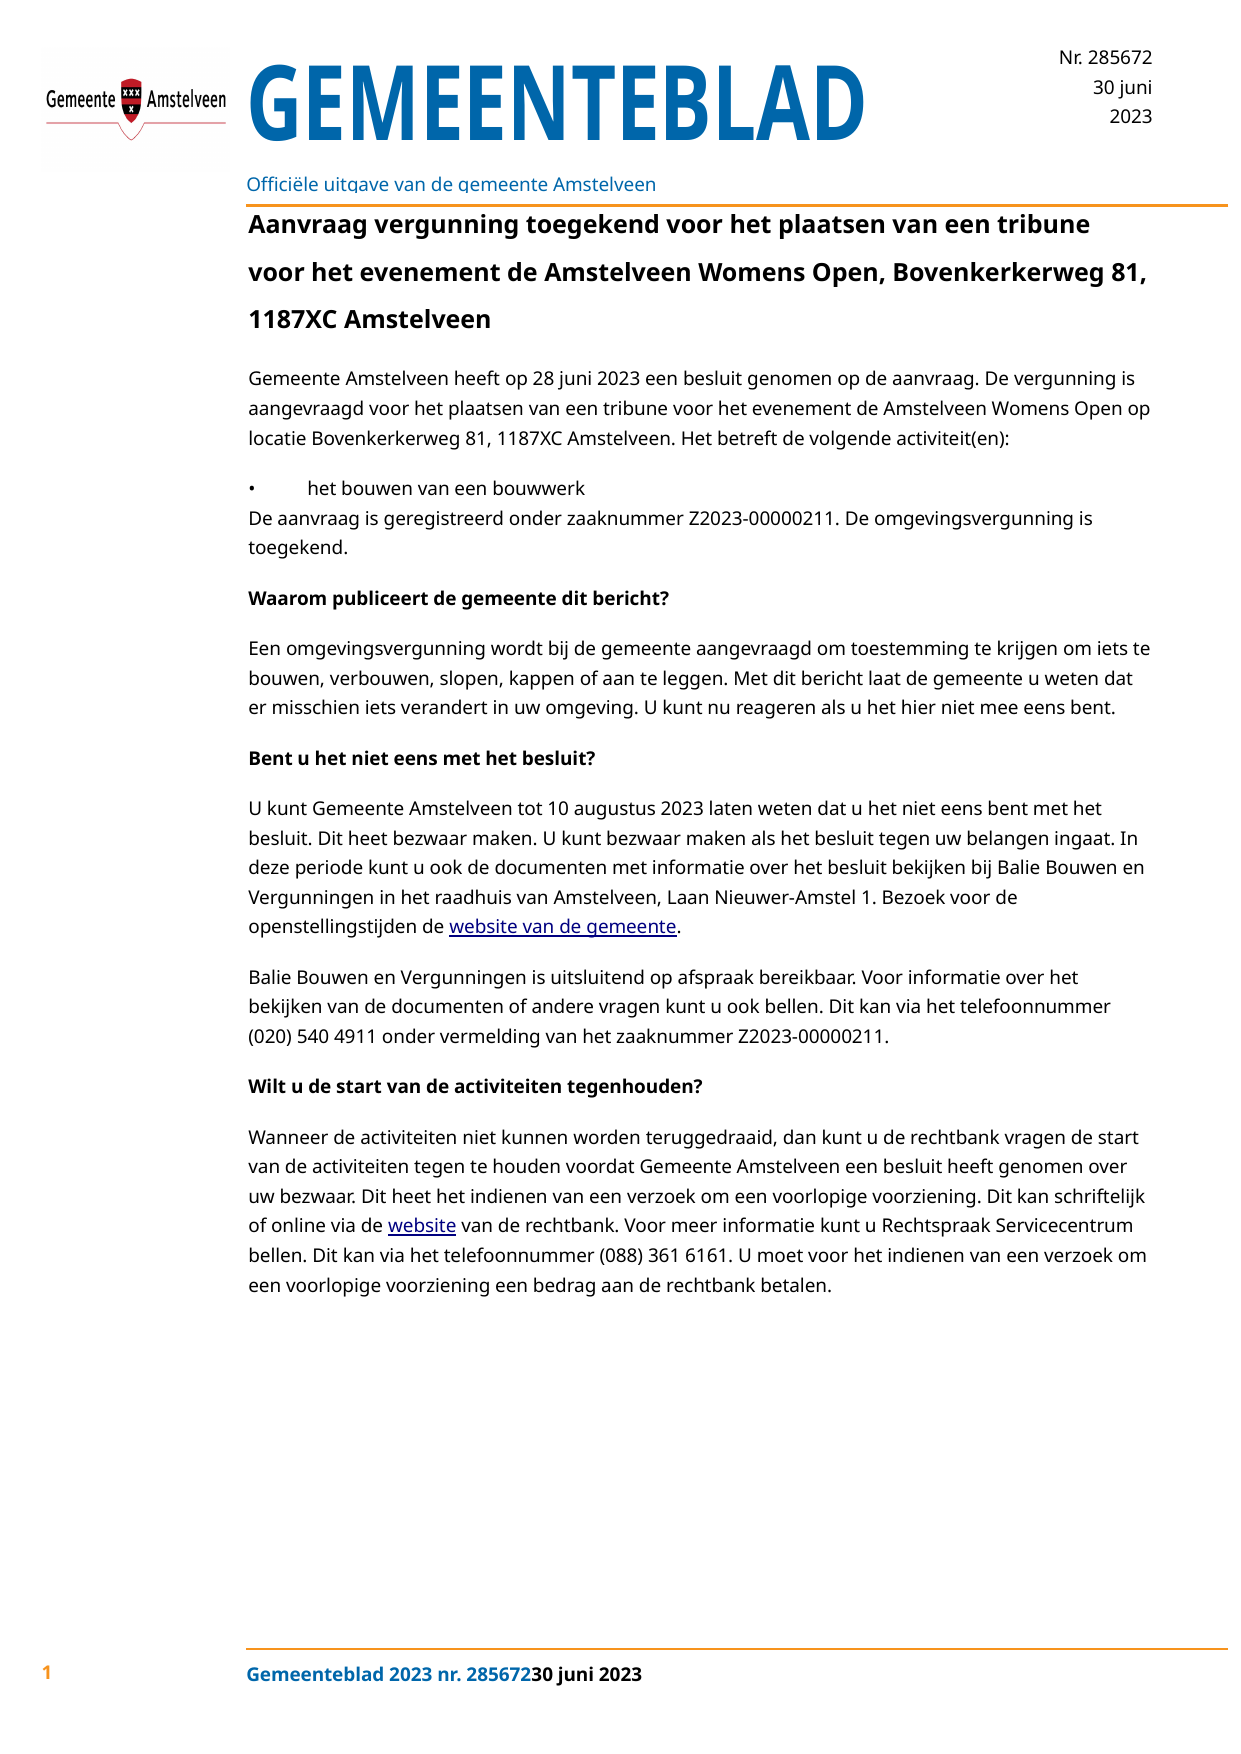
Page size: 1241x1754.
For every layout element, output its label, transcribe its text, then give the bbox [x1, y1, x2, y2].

text Wanneer de activiteiten niet kunnen worden teruggedraaid, dan kunt u de rechtbank vragen de start van de activiteiten tegen te houden voordat Gemeente Amstelveen een besluit heeft genomen over uw bezwaar. Dit heet het indienen van een verzoek om een voorlopige voorziening. Dit kan schriftelijk of online via de website van de rechtbank. Voor meer informatie kunt u Rechtspraak Servicecentrum bellen. Dit kan via het telefoonnummer (088) 361 6161. U moet voor het indienen van een verzoek om een voorlopige voorziening een bedrag aan de rechtbank betalen. [248, 1124, 1152, 1297]
text Balie Bouwen en Vergunningen is uitsluitend op afspraak bereikbaar. Voor informatie over het bekijken van de documenten of andere vragen kunt u ook bellen. Dit kan via het telefoonnummer (020) 540 4911 onder vermelding van het zaaknummer Z2023-00000211. [248, 964, 1152, 1049]
text Aanvraag vergunning toegekend voor het plaatsen van een tribune voor het evenement de Amstelveen Womens Open, Bovenkerkerweg 81, 1187XC Amstelveen [248, 207, 1152, 336]
text De aanvraag is geregistreerd onder zaaknummer Z2023-00000211. De omgevingsvergunning is toegekend. [248, 505, 1152, 560]
picture [41, 47, 231, 172]
text U kunt Gemeente Amstelveen tot 10 augustus 2023 laten weten dat u het niet eens bent met het besluit. Dit heet bezwaar maken. U kunt bezwaar maken als het besluit tegen uw belangen ingaat. In deze periode kunt u ook de documenten met informatie over het besluit bekijken bij Balie Bouwen en Vergunningen in het raadhuis van Amstelveen, Laan Nieuwer-Amstel 1. Bezoek voor de openstellingstijden de website van de gemeente. [248, 795, 1152, 939]
text Gemeente Amstelveen heeft op 28 juni 2023 een besluit genomen op de aanvraag. De vergunning is aangevraagd voor het plaatsen van een tribune voor het evenement de Amstelveen Womens Open op locatie Bovenkerkerweg 81, 1187XC Amstelveen. Het betreft de volgende activiteit(en): [248, 366, 1152, 450]
list het bouwen van een bouwwerk [248, 475, 1152, 501]
text Een omgevingsvergunning wordt bij de gemeente aangevraagd om toestemming te krijgen om iets te bouwen, verbouwen, slopen, kappen of aan te leggen. Met dit bericht laat de gemeente u weten dat er misschien iets verandert in uw omgeving. U kunt nu reageren als u het hier niet mee eens bent. [248, 635, 1152, 720]
text Waarom publiceert de gemeente dit bericht? [248, 585, 1152, 610]
text Bent u het niet eens met het besluit? [248, 745, 1152, 770]
text Wilt u de start van de activiteiten tegenhouden? [248, 1073, 1152, 1099]
